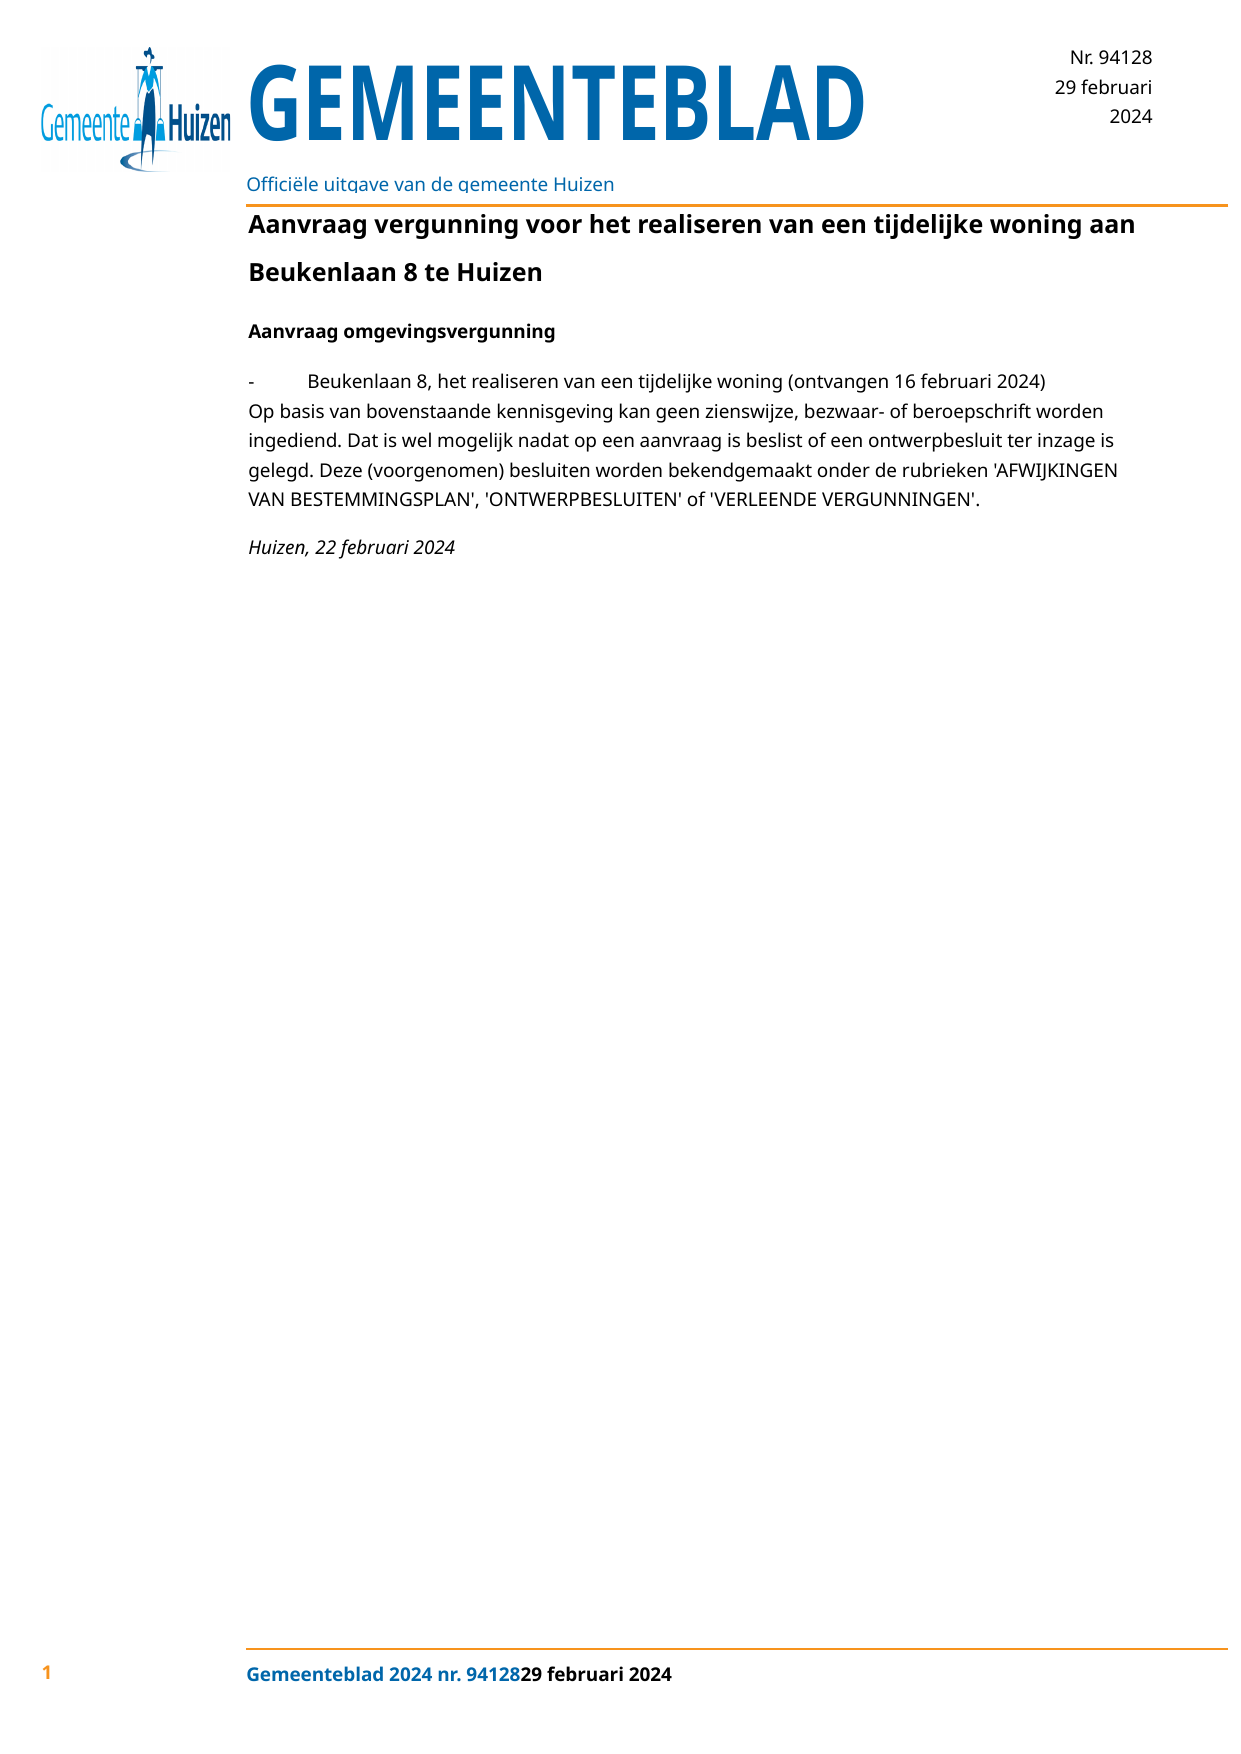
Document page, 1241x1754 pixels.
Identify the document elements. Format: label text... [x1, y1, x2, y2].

picture [41, 47, 231, 172]
text Op basis van bovenstaande kennisgeving kan geen zienswijze, bezwaar- of beroepschrift worden ingediend. Dat is wel mogelijk nadat op een aanvraag is beslist of een ontwerpbesluit ter inzage is gelegd. Deze (voorgenomen) besluiten worden bekendgemaakt onder de rubrieken 'AFWIJKINGEN VAN BESTEMMINGSPLAN', 'ONTWERPBESLUITEN' of 'VERLEENDE VERGUNNINGEN'. [248, 398, 1152, 512]
text Huizen, 22 februari 2024 [248, 534, 1152, 560]
list Beukenlaan 8, het realiseren van een tijdelijke woning (ontvangen 16 februari 2024) [248, 368, 1152, 394]
text Aanvraag omgevingsvergunning [248, 318, 1152, 344]
text Aanvraag vergunning voor het realiseren van een tijdelijke woning aan Beukenlaan 8 te Huizen [248, 207, 1152, 288]
